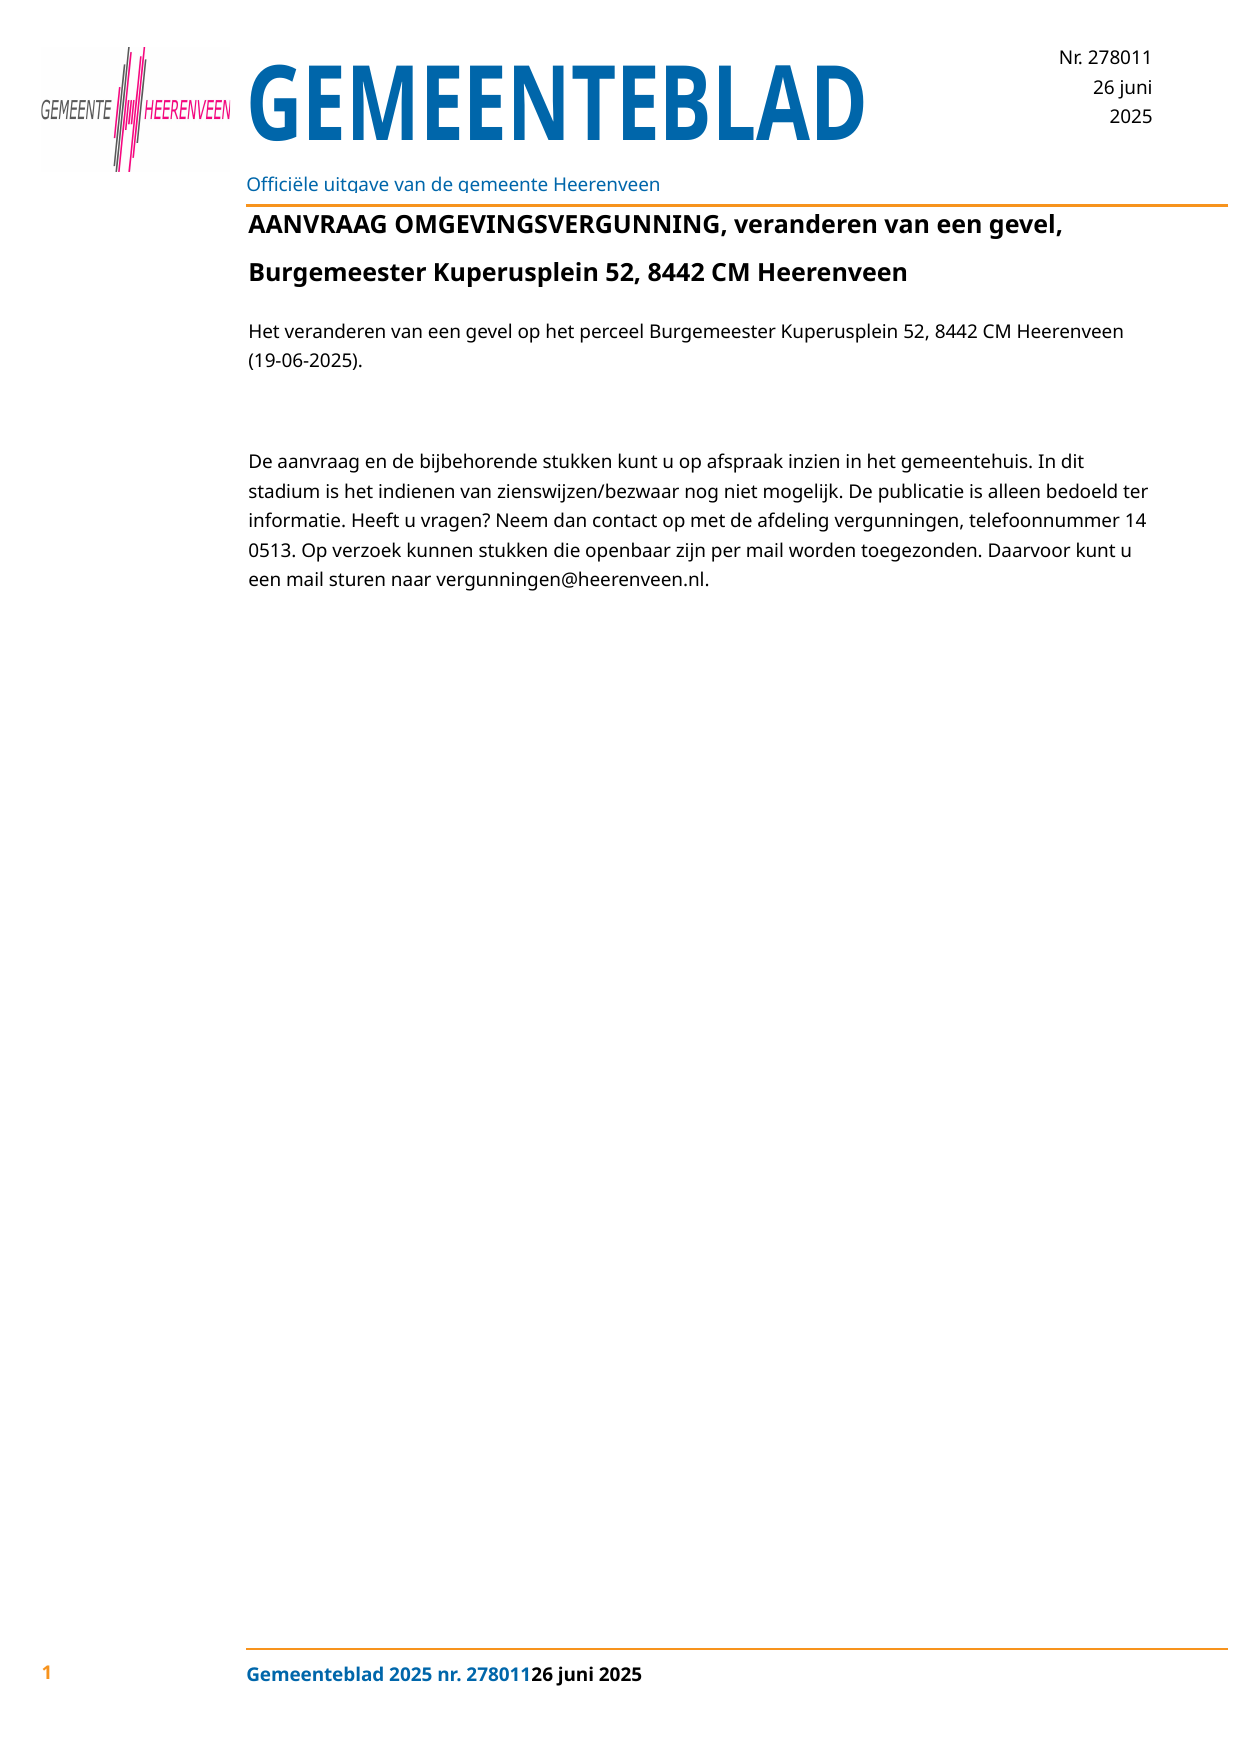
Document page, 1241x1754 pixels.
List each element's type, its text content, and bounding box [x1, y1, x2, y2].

text De aanvraag en de bijbehorende stukken kunt u op afspraak inzien in het gemeentehuis. In dit stadium is het indienen van zienswijzen/bezwaar nog niet mogelijk. De publicatie is alleen bedoeld ter informatie. Heeft u vragen? Neem dan contact op met de afdeling vergunningen, telefoonnummer 14 0513. Op verzoek kunnen stukken die openbaar zijn per mail worden toegezonden. Daarvoor kunt u een mail sturen naar vergunningen@heerenveen.nl. [248, 448, 1152, 592]
picture [41, 47, 231, 172]
text Het veranderen van een gevel op het perceel Burgemeester Kuperusplein 52, 8442 CM Heerenveen (19-06-2025). [248, 318, 1152, 373]
text AANVRAAG OMGEVINGSVERGUNNING, veranderen van een gevel, Burgemeester Kuperusplein 52, 8442 CM Heerenveen [248, 207, 1152, 288]
